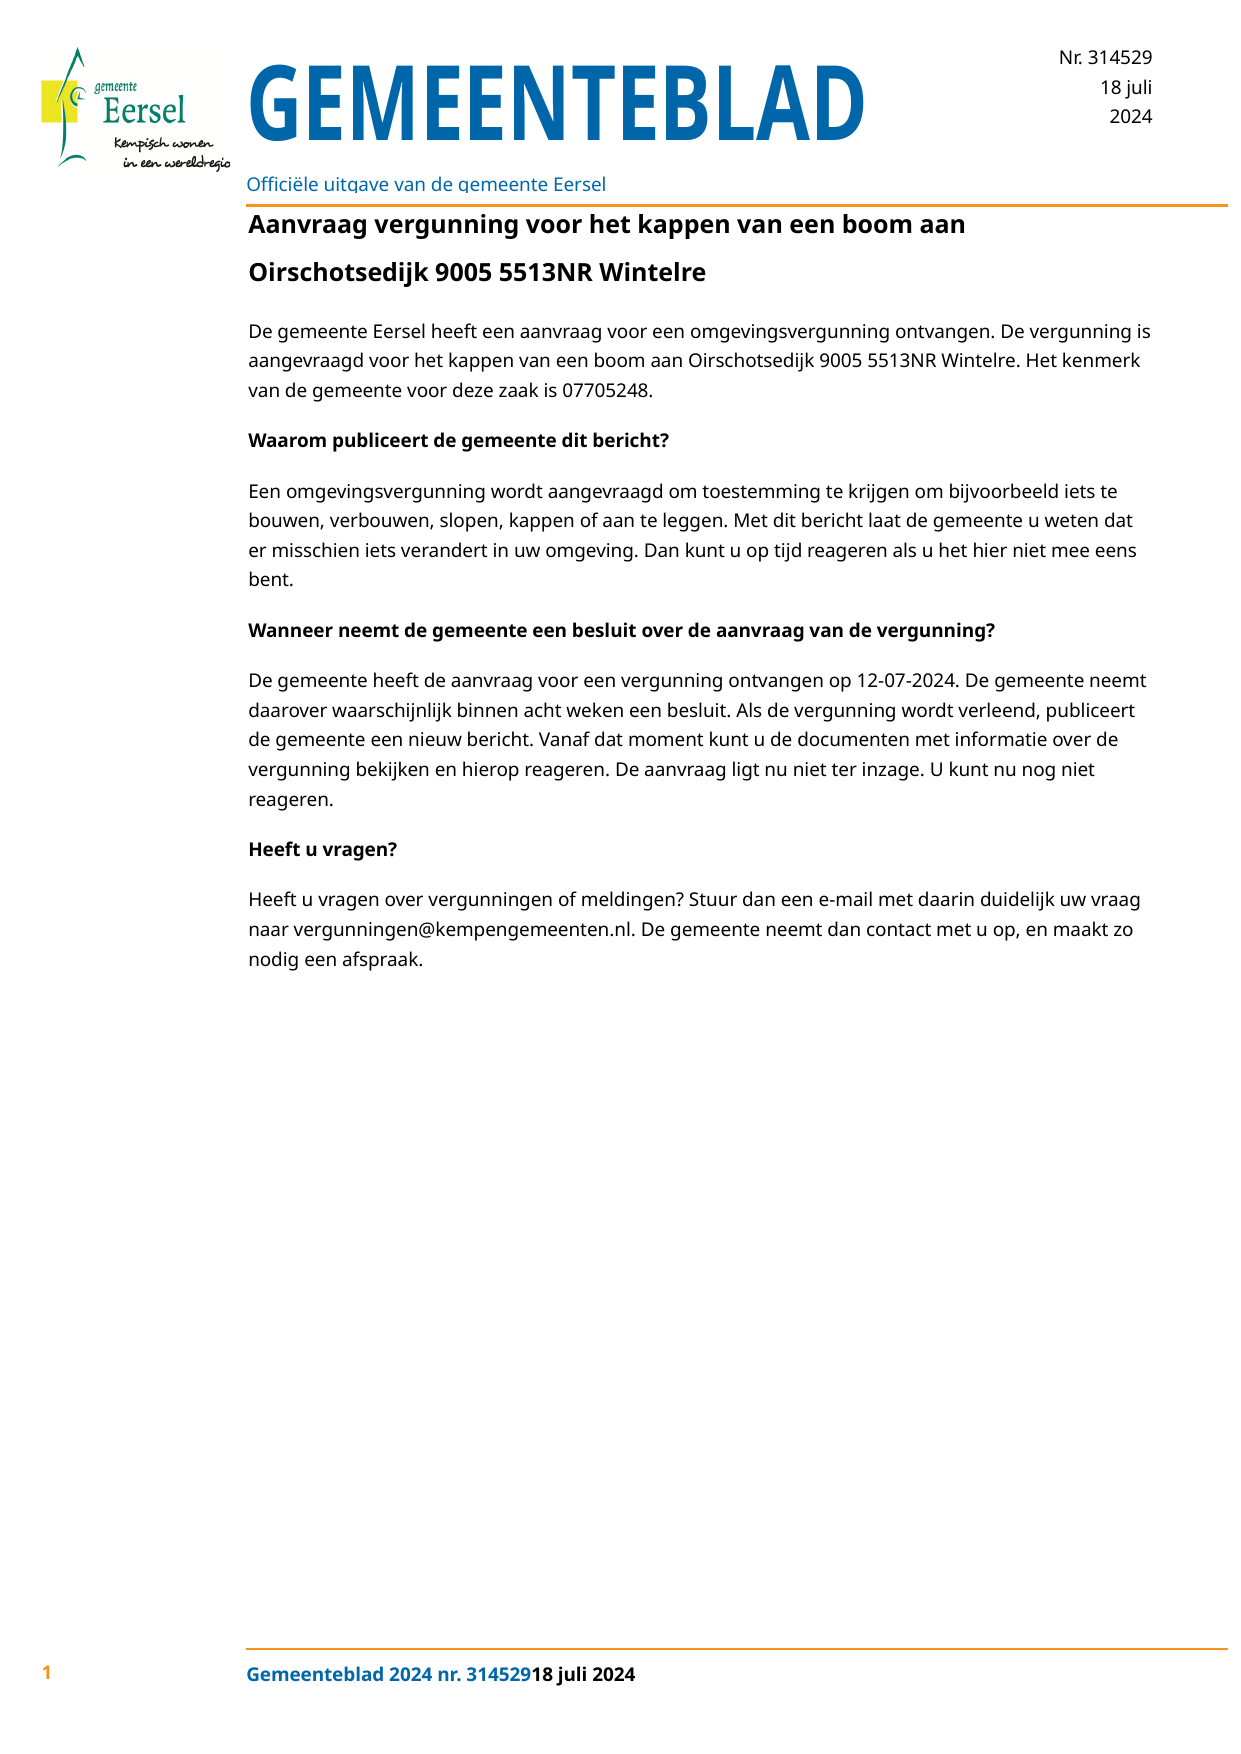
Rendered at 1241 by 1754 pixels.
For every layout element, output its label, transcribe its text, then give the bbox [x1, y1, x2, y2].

text Aanvraag vergunning voor het kappen van een boom aan Oirschotsedijk 9005 5513NR Wintelre [248, 207, 1152, 288]
text De gemeente heeft de aanvraag voor een vergunning ontvangen op 12-07-2024. De gemeente neemt daarover waarschijnlijk binnen acht weken een besluit. Als de vergunning wordt verleend, publiceert de gemeente een nieuw bericht. Vanaf dat moment kunt u de documenten met informatie over de vergunning bekijken en hierop reageren. De aanvraag ligt nu niet ter inzage. U kunt nu nog niet reageren. [248, 667, 1152, 812]
picture [41, 47, 231, 172]
text Waarom publiceert de gemeente dit bericht? [248, 427, 1152, 453]
text Heeft u vragen over vergunningen of meldingen? Stuur dan een e-mail met daarin duidelijk uw vraag naar vergunningen@kempengemeenten.nl. De gemeente neemt dan contact met u op, en maakt zo nodig een afspraak. [248, 887, 1152, 972]
text Een omgevingsvergunning wordt aangevraagd om toestemming te krijgen om bijvoorbeeld iets te bouwen, verbouwen, slopen, kappen of aan te leggen. Met dit bericht laat de gemeente u weten dat er misschien iets verandert in uw omgeving. Dan kunt u op tijd reageren als u het hier niet mee eens bent. [248, 478, 1152, 592]
text Wanneer neemt de gemeente een besluit over de aanvraag van de vergunning? [248, 617, 1152, 643]
text De gemeente Eersel heeft een aanvraag voor een omgevingsvergunning ontvangen. De vergunning is aangevraagd voor het kappen van een boom aan Oirschotsedijk 9005 5513NR Wintelre. Het kenmerk van de gemeente voor deze zaak is 07705248. [248, 318, 1152, 403]
text Heeft u vragen? [248, 836, 1152, 862]
